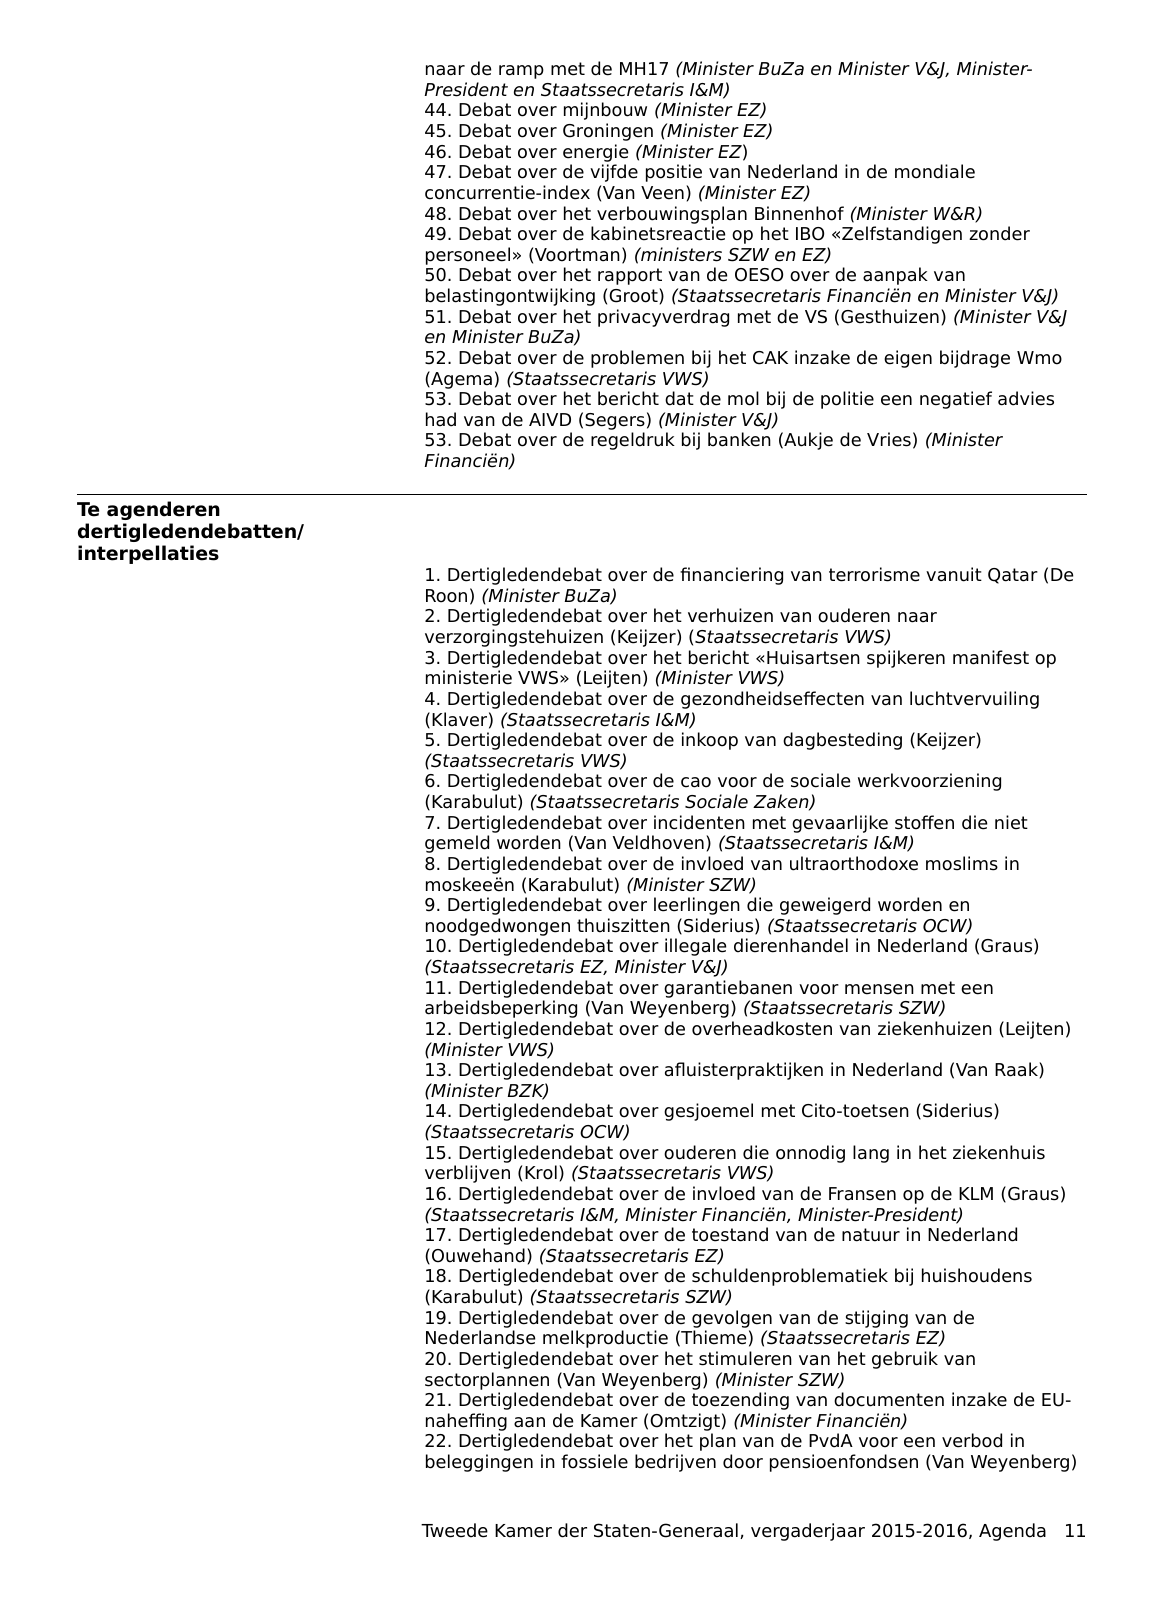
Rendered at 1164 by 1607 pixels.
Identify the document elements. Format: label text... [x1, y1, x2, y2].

table_cell 16. Dertigledendebat over de invloed van de Fransen op de KLM (Graus) (Staatssecretaris I&M, Minister Financiën, Minister-President) [418, 1184, 1087, 1225]
table_cell 5. Dertigledendebat over de inkoop van dagbesteding (Keijzer) (Staatssecretaris VWS) [418, 730, 1087, 771]
table_cell [401, 224, 418, 265]
table_cell [401, 771, 418, 813]
table_cell [77, 813, 401, 854]
table_cell [401, 1101, 418, 1143]
table_cell 48. Debat over het verbouwingsplan Binnenhof (Minister W&R) [418, 204, 1087, 224]
table_cell [401, 265, 418, 307]
table_cell [401, 730, 418, 771]
table_cell 9. Dertigledendebat over leerlingen die geweigerd worden en noodgedwongen thuiszitten (Siderius) (Staatssecretaris OCW) [418, 895, 1087, 936]
table_cell [77, 348, 401, 389]
table_cell 13. Dertigledendebat over afluisterpraktijken in Nederland (Van Raak) (Minister BZK) [418, 1060, 1087, 1101]
table_cell 11. Dertigledendebat over garantiebanen voor mensen met een arbeidsbeperking (Van Weyenberg) (Staatssecretaris SZW) [418, 978, 1087, 1019]
table_cell [401, 1143, 418, 1184]
table_cell 51. Debat over het privacyverdrag met de VS (Gesthuizen) (Minister V&J en Minister BuZa) [418, 307, 1087, 348]
table_cell 53. Debat over de regeldruk bij banken (Aukje de Vries) (Minister Financiën) [418, 430, 1087, 472]
table_cell 20. Dertigledendebat over het stimuleren van het gebruik van sectorplannen (Van Weyenberg) (Minister SZW) [418, 1349, 1087, 1390]
table_cell [401, 1308, 418, 1349]
table_cell 15. Dertigledendebat over ouderen die onnodig lang in het ziekenhuis verblijven (Krol) (Staatssecretaris VWS) [418, 1143, 1087, 1184]
table_cell [401, 1019, 418, 1060]
table_cell [77, 265, 401, 307]
table_cell 17. Dertigledendebat over de toestand van de natuur in Nederland (Ouwehand) (Staatssecretaris EZ) [418, 1225, 1087, 1266]
table_cell [401, 1431, 418, 1473]
table_cell 6. Dertigledendebat over de cao voor de sociale werkvoorziening (Karabulut) (Staatssecretaris Sociale Zaken) [418, 771, 1087, 813]
table_cell 21. Dertigledendebat over de toezending van documenten inzake de EU-naheffing aan de Kamer (Omtzigt) (Minister Financiën) [418, 1390, 1087, 1431]
table_cell [401, 430, 418, 472]
table_cell [77, 1308, 401, 1349]
table_cell [401, 162, 418, 203]
table_cell 3. Dertigledendebat over het bericht «Huisartsen spijkeren manifest op ministerie VWS» (Leijten) (Minister VWS) [418, 648, 1087, 689]
table_cell naar de ramp met de MH17 (Minister BuZa en Minister V&J, Minister-President en Staatssecretaris I&M) [418, 59, 1087, 100]
table_cell [77, 1266, 401, 1308]
table_cell 44. Debat over mijnbouw (Minister EZ) [418, 100, 1087, 121]
table_cell 12. Dertigledendebat over de overheadkosten van ziekenhuizen (Leijten) (Minister VWS) [418, 1019, 1087, 1060]
table_cell [401, 307, 418, 348]
table_cell 53. Debat over het bericht dat de mol bij de politie een negatief advies had van de AIVD (Segers) (Minister V&J) [418, 389, 1087, 430]
table_cell 22. Dertigledendebat over het plan van de PvdA voor een verbod in beleggingen in fossiele bedrijven door pensioenfondsen (Van Weyenberg) [418, 1431, 1087, 1473]
table_cell 50. Debat over het rapport van de OESO over de aanpak van belastingontwijking (Groot) (Staatssecretaris Financiën en Minister V&J) [418, 265, 1087, 307]
table_cell 46. Debat over energie (Minister EZ) [418, 142, 1087, 162]
table_cell 45. Debat over Groningen (Minister EZ) [418, 121, 1087, 142]
table_cell [77, 1431, 401, 1473]
table_cell [401, 1060, 418, 1101]
table_cell 4. Dertigledendebat over de gezondheidseffecten van luchtvervuiling (Klaver) (Staatssecretaris I&M) [418, 689, 1087, 730]
table_cell [77, 648, 401, 689]
table_cell [401, 1266, 418, 1308]
table_cell [77, 142, 401, 162]
table_cell [77, 1225, 401, 1266]
table_cell [401, 142, 418, 162]
table_cell [401, 1225, 418, 1266]
table_cell [77, 689, 401, 730]
table_cell [401, 854, 418, 895]
table_cell [401, 936, 418, 978]
table_cell [401, 100, 418, 121]
table_cell 49. Debat over de kabinetsreactie op het IBO «Zelfstandigen zonder personeel» (Voortman) (ministers SZW en EZ) [418, 224, 1087, 265]
table_cell [77, 59, 401, 100]
table_cell [401, 1349, 418, 1390]
table_cell [77, 389, 401, 430]
table_cell [401, 689, 418, 730]
table_cell [77, 162, 401, 203]
table_cell [401, 978, 418, 1019]
table_cell [77, 565, 401, 606]
table_header [418, 495, 1087, 565]
table_cell 2. Dertigledendebat over het verhuizen van ouderen naar verzorgingstehuizen (Keijzer) (Staatssecretaris VWS) [418, 606, 1087, 648]
table_cell [77, 100, 401, 121]
table_cell [77, 1184, 401, 1225]
table_cell [77, 430, 401, 472]
table_cell [77, 854, 401, 895]
table_cell 19. Dertigledendebat over de gevolgen van de stijging van de Nederlandse melkproductie (Thieme) (Staatssecretaris EZ) [418, 1308, 1087, 1349]
table_cell [401, 648, 418, 689]
table_cell [77, 121, 401, 142]
table_cell 52. Debat over de problemen bij het CAK inzake de eigen bijdrage Wmo (Agema) (Staatssecretaris VWS) [418, 348, 1087, 389]
table_cell [77, 730, 401, 771]
table_cell [401, 606, 418, 648]
table_cell [77, 771, 401, 813]
table_cell [77, 936, 401, 978]
table_cell 1. Dertigledendebat over de financiering van terrorisme vanuit Qatar (De Roon) (Minister BuZa) [418, 565, 1087, 606]
table_cell [401, 121, 418, 142]
table_cell [401, 389, 418, 430]
table_cell 14. Dertigledendebat over gesjoemel met Cito-toetsen (Siderius) (Staatssecretaris OCW) [418, 1101, 1087, 1143]
table_cell 47. Debat over de vijfde positie van Nederland in de mondiale concurrentie-index (Van Veen) (Minister EZ) [418, 162, 1087, 203]
table_cell 10. Dertigledendebat over illegale dierenhandel in Nederland (Graus) (Staatssecretaris EZ, Minister V&J) [418, 936, 1087, 978]
table_cell 18. Dertigledendebat over de schuldenproblematiek bij huishoudens (Karabulut) (Staatssecretaris SZW) [418, 1266, 1087, 1308]
table_cell [401, 565, 418, 606]
table_header Te agenderen dertigledendebatten/ interpellaties [77, 495, 401, 565]
table_cell [77, 895, 401, 936]
table_cell [77, 204, 401, 224]
table_cell 8. Dertigledendebat over de invloed van ultraorthodoxe moslims in moskeeën (Karabulut) (Minister SZW) [418, 854, 1087, 895]
table_cell [77, 1101, 401, 1143]
table_cell [77, 606, 401, 648]
table_cell [401, 1184, 418, 1225]
table_cell [77, 1390, 401, 1431]
table_cell [77, 307, 401, 348]
table_cell [401, 204, 418, 224]
table_cell [77, 1019, 401, 1060]
table_cell [77, 1143, 401, 1184]
table_cell [401, 895, 418, 936]
table_cell [401, 813, 418, 854]
table_cell [401, 348, 418, 389]
table_cell [77, 1349, 401, 1390]
table_header [401, 495, 418, 565]
table_cell [77, 978, 401, 1019]
table_cell [77, 1060, 401, 1101]
table_cell [401, 1390, 418, 1431]
table_cell [77, 224, 401, 265]
table_cell 7. Dertigledendebat over incidenten met gevaarlijke stoffen die niet gemeld worden (Van Veldhoven) (Staatssecretaris I&M) [418, 813, 1087, 854]
table_cell [401, 59, 418, 100]
